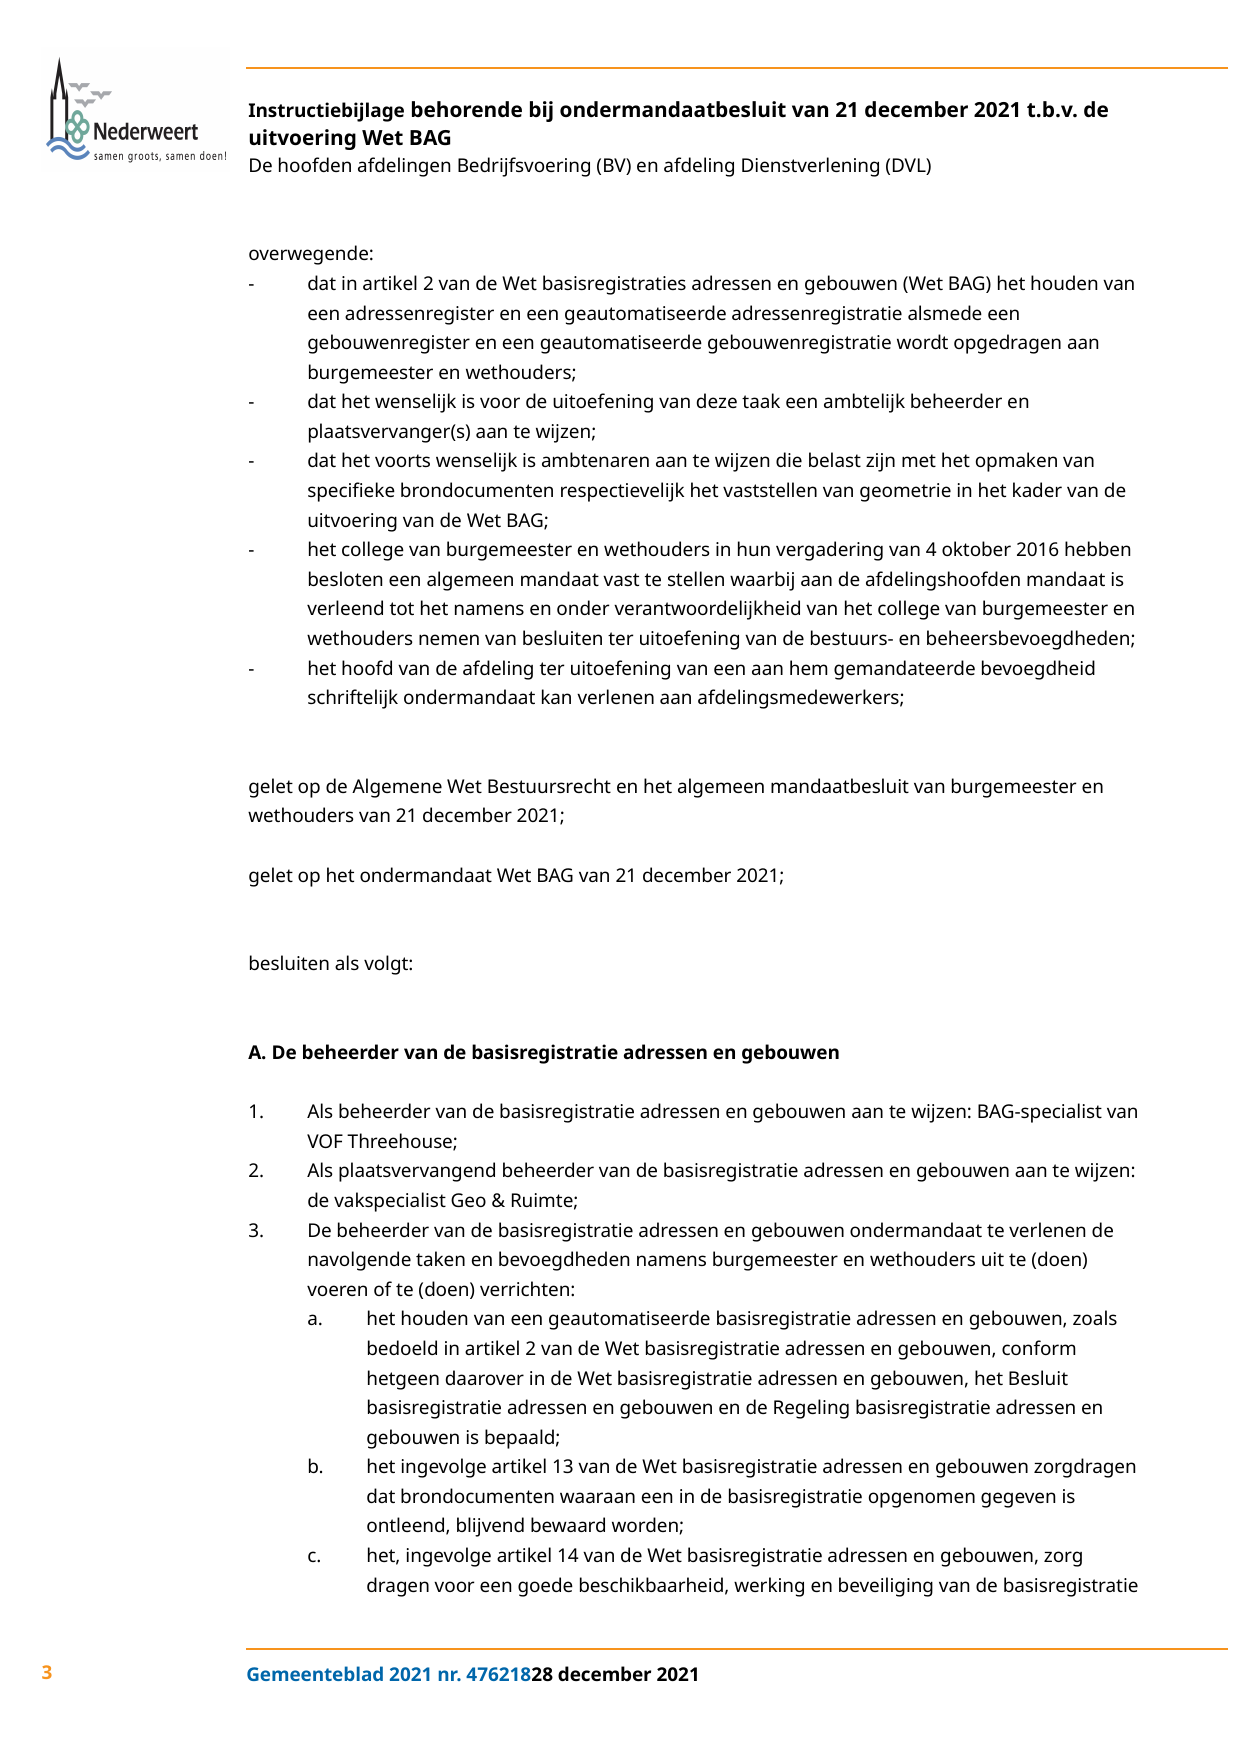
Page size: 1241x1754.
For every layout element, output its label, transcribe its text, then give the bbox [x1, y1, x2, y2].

text gelet op de Algemene Wet Bestuursrecht en het algemeen mandaatbesluit van burgemeester en wethouders van 21 december 2021; [248, 773, 1152, 828]
list het college van burgemeester en wethouders in hun vergadering van 4 oktober 2016 hebben besloten een algemeen mandaat vast te stellen waarbij aan de afdelingshoofden mandaat is verleend tot het namens en onder verantwoordelijkheid van het college van burgemeester en wethouders nemen van besluiten ter uitoefening van de bestuurs- en beheersbevoegdheden; [248, 536, 1152, 651]
list het, ingevolge artikel 14 van de Wet basisregistratie adressen en gebouwen, zorg dragen voor een goede beschikbaarheid, werking en beveiliging van de basisregistratie [307, 1542, 1152, 1597]
list dat het voorts wenselijk is ambtenaren aan te wijzen die belast zijn met het opmaken van specifieke brondocumenten respectievelijk het vaststellen van geometrie in het kader van de uitvoering van de Wet BAG; [248, 448, 1152, 532]
text A. De beheerder van de basisregistratie adressen en gebouwen [248, 1039, 1152, 1065]
list het hoofd van de afdeling ter uitoefening van een aan hem gemandateerde bevoegdheid schriftelijk ondermandaat kan verlenen aan afdelingsmedewerkers; [248, 655, 1152, 710]
text Instructiebijlage behorende bij ondermandaatbesluit van 21 december 2021 t.b.v. de uitvoering Wet BAG [248, 95, 1152, 152]
list Als beheerder van de basisregistratie adressen en gebouwen aan te wijzen: BAG-specialist van VOF Threehouse; [248, 1098, 1152, 1154]
picture [41, 47, 231, 172]
text overwegende: [248, 241, 1152, 266]
list dat in artikel 2 van de Wet basisregistraties adressen en gebouwen (Wet BAG) het houden van een adressenregister en een geautomatiseerde adressenregistratie alsmede een gebouwenregister en een geautomatiseerde gebouwenregistratie wordt opgedragen aan burgemeester en wethouders; [248, 270, 1152, 384]
text besluiten als volgt: [248, 951, 1152, 976]
list het houden van een geautomatiseerde basisregistratie adressen en gebouwen, zoals bedoeld in artikel 2 van de Wet basisregistratie adressen en gebouwen, conform hetgeen daarover in de Wet basisregistratie adressen en gebouwen, het Besluit basisregistratie adressen en gebouwen en de Regeling basisregistratie adressen en gebouwen is bepaald; [307, 1306, 1152, 1449]
text De hoofden afdelingen Bedrijfsvoering (BV) en afdeling Dienstverlening (DVL) [248, 152, 1152, 177]
list De beheerder van de basisregistratie adressen en gebouwen ondermandaat te verlenen de navolgende taken en bevoegdheden namens burgemeester en wethouders uit te (doen) voeren of te (doen) verrichten: [248, 1217, 1152, 1302]
list Als plaatsvervangend beheerder van de basisregistratie adressen en gebouwen aan te wijzen: de vakspecialist Geo & Ruimte; [248, 1158, 1152, 1213]
list het ingevolge artikel 13 van de Wet basisregistratie adressen en gebouwen zorgdragen dat brondocumenten waaraan een in de basisregistratie opgenomen gegeven is ontleend, blijvend bewaard worden; [307, 1453, 1152, 1538]
list dat het wenselijk is voor de uitoefening van deze taak een ambtelijk beheerder en plaatsvervanger(s) aan te wijzen; [248, 388, 1152, 444]
text gelet op het ondermandaat Wet BAG van 21 december 2021; [248, 862, 1152, 887]
